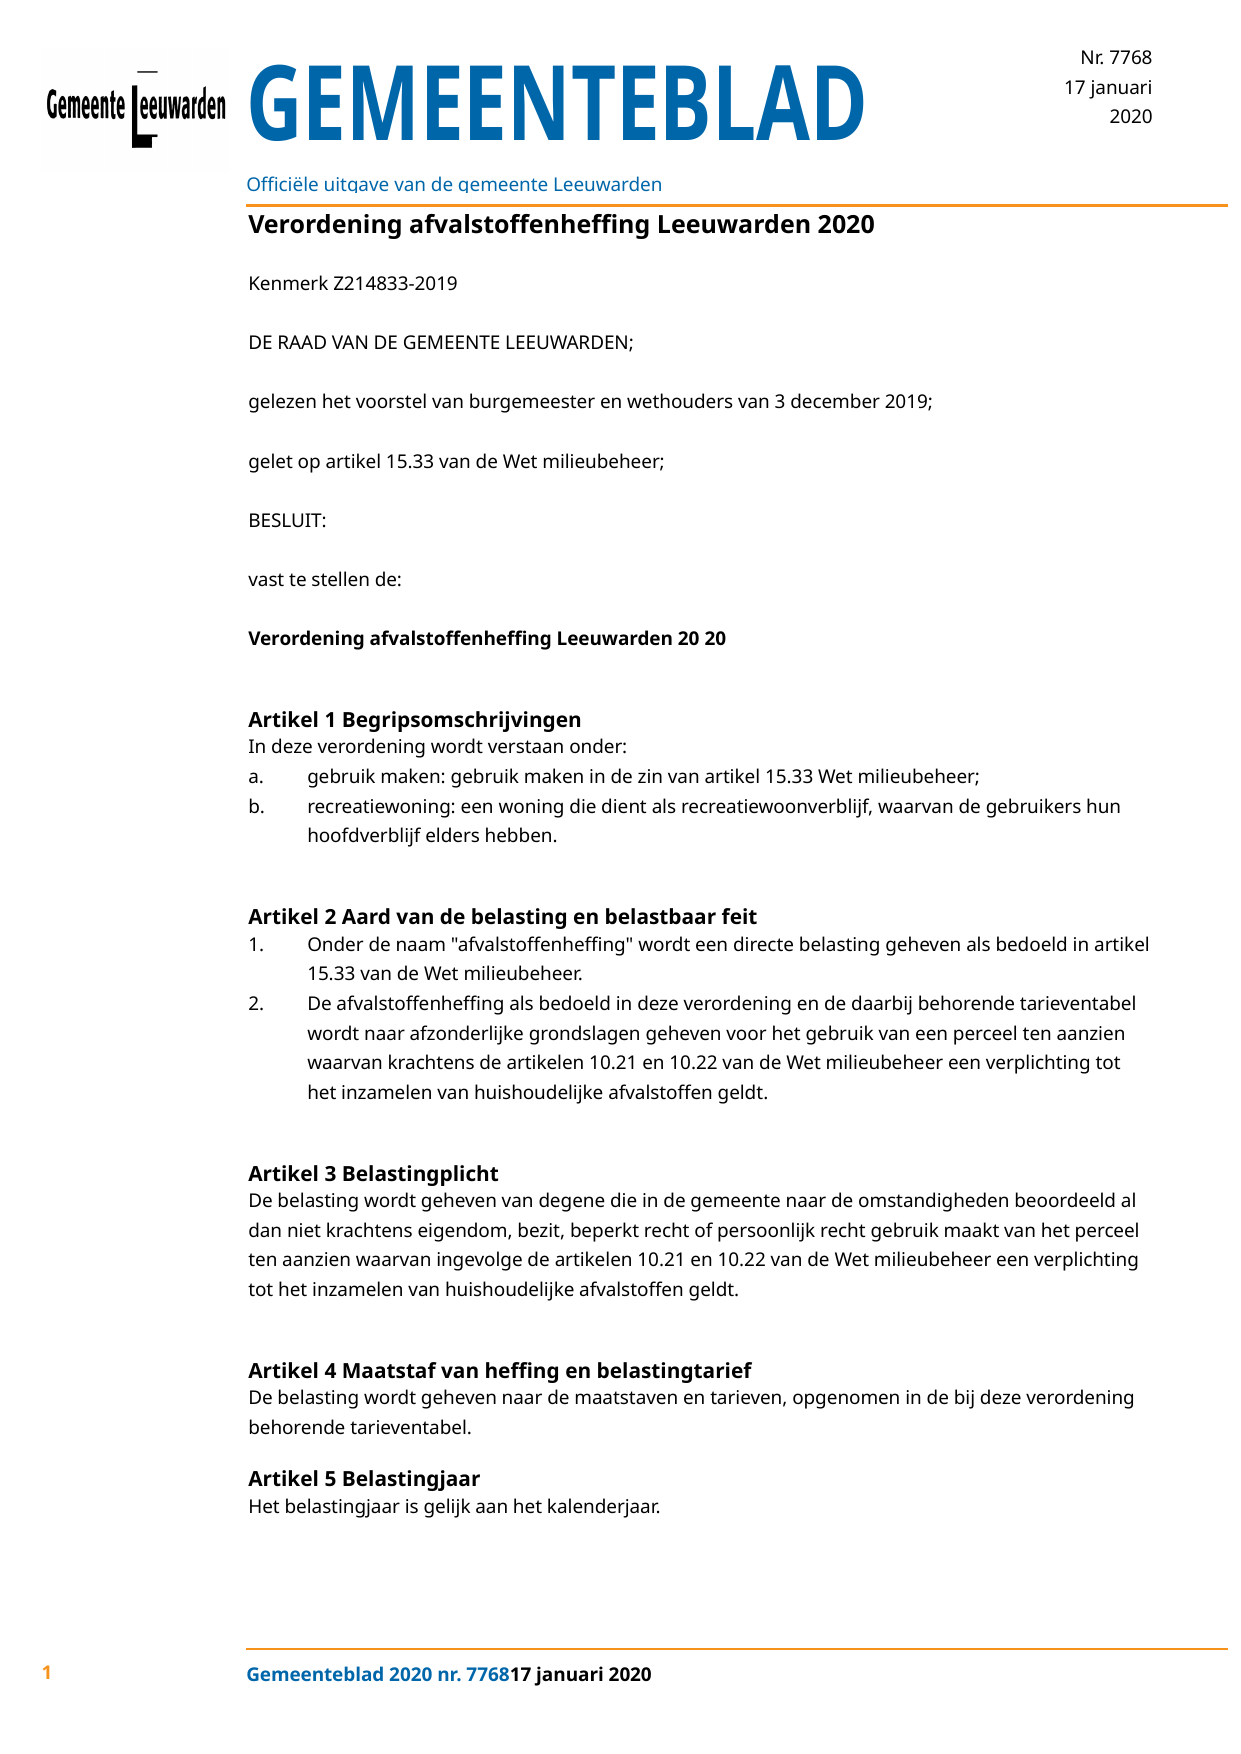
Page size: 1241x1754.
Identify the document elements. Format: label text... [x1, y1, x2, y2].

text gelezen het voorstel van burgemeester en wethouders van 3 december 2019; [248, 389, 1152, 414]
text Artikel 2 Aard van de belasting en belastbaar feit [248, 902, 1152, 931]
text Verordening afvalstoffenheffing Leeuwarden 20 20 [248, 625, 1152, 651]
text BESLUIT: [248, 507, 1152, 533]
text Artikel 5 Belastingjaar [248, 1464, 1152, 1493]
text Kenmerk Z214833-2019 [248, 270, 1152, 296]
list De afvalstoffenheffing als bedoeld in deze verordening en de daarbij behorende tarieventabel wordt naar afzonderlijke grondslagen geheven voor het gebruik van een perceel ten aanzien waarvan krachtens de artikelen 10.21 en 10.22 van de Wet milieubeheer een verplichting tot het inzamelen van huishoudelijke afvalstoffen geldt. [248, 990, 1152, 1104]
list recreatiewoning: een woning die dient als recreatiewoonverblijf, waarvan de gebruikers hun hoofdverblijf elders hebben. [248, 793, 1152, 848]
text Het belastingjaar is gelijk aan het kalenderjaar. [248, 1493, 1152, 1519]
text Artikel 4 Maatstaf van heffing en belastingtarief [248, 1356, 1152, 1384]
picture [41, 47, 231, 172]
text De belasting wordt geheven van degene die in de gemeente naar de omstandigheden beoordeeld al dan niet krachtens eigendom, bezit, beperkt recht of persoonlijk recht gebruik maakt van het perceel ten aanzien waarvan ingevolge de artikelen 10.21 en 10.22 van de Wet milieubeheer een verplichting tot het inzamelen van huishoudelijke afvalstoffen geldt. [248, 1187, 1152, 1302]
text DE RAAD VAN DE GEMEENTE LEEUWARDEN; [248, 329, 1152, 355]
text Verordening afvalstoffenheffing Leeuwarden 2020 [248, 207, 1152, 241]
text gelet op artikel 15.33 van de Wet milieubeheer; [248, 448, 1152, 473]
text vast te stellen de: [248, 566, 1152, 592]
list gebruik maken: gebruik maken in de zin van artikel 15.33 Wet milieubeheer; [248, 763, 1152, 789]
text In deze verordening wordt verstaan onder: [248, 734, 1152, 759]
text Artikel 1 Begripsomschrijvingen [248, 705, 1152, 734]
text De belasting wordt geheven naar de maatstaven en tarieven, opgenomen in de bij deze verordening behorende tarieventabel. [248, 1384, 1152, 1440]
text Artikel 3 Belastingplicht [248, 1159, 1152, 1187]
list Onder de naam "afvalstoffenheffing" wordt een directe belasting geheven als bedoeld in artikel 15.33 van de Wet milieubeheer. [248, 931, 1152, 986]
